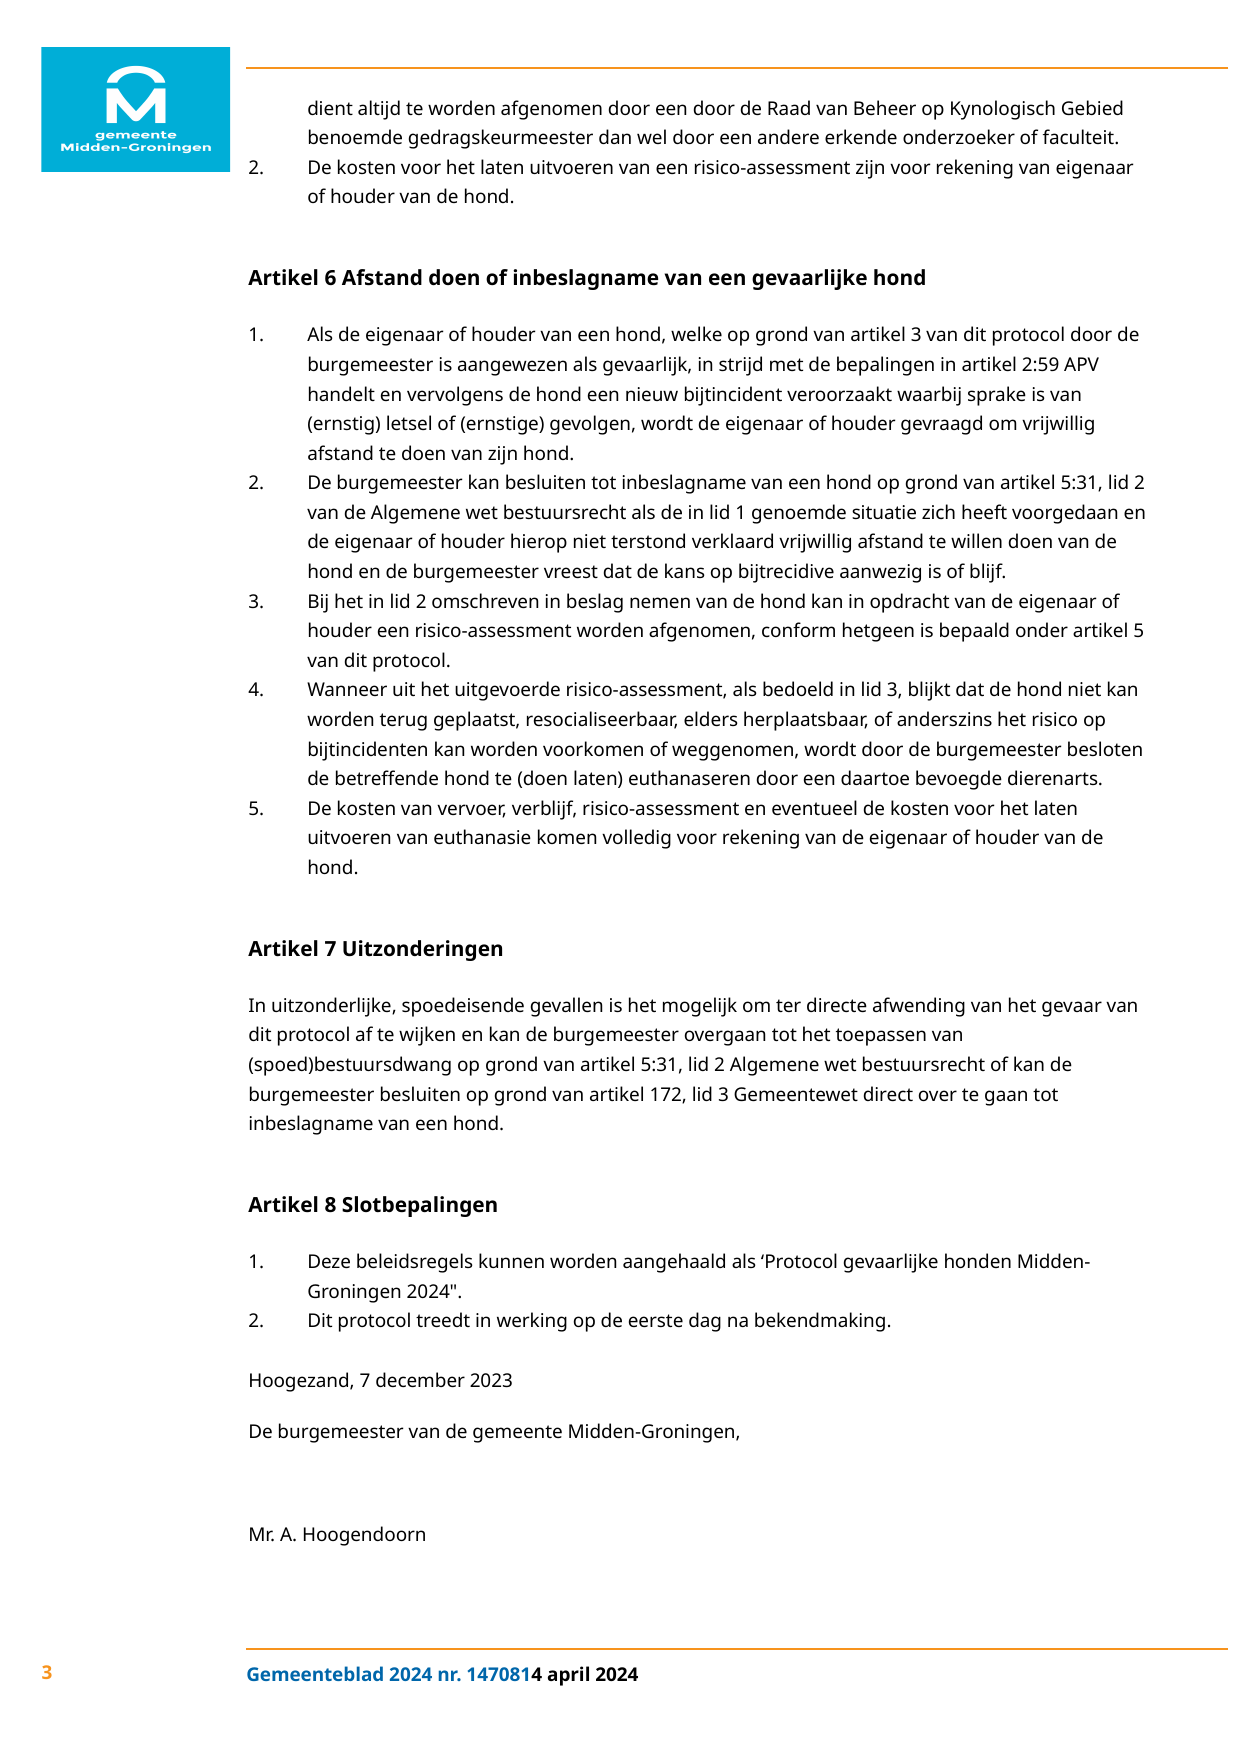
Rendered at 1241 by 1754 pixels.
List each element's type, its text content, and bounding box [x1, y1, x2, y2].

text Artikel 6 Afstand doen of inbeslagname van een gevaarlijke hond [248, 263, 1152, 292]
list Als de eigenaar of houder van een hond, welke op grond van artikel 3 van dit protocol door de burgemeester is aangewezen als gevaarlijk, in strijd met de bepalingen in artikel 2:59 APV handelt en vervolgens de hond een nieuw bijtincident veroorzaakt waarbij sprake is van (ernstig) letsel of (ernstige) gevolgen, wordt de eigenaar of houder gevraagd om vrijwillig afstand te doen van zijn hond. [248, 322, 1152, 466]
list De kosten voor het laten uitvoeren van een risico-assessment zijn voor rekening van eigenaar of houder van de hond. [248, 154, 1152, 209]
text De burgemeester van de gemeente Midden-Groningen, [248, 1418, 1152, 1444]
list Dit protocol treedt in werking op de eerste dag na bekendmaking. [248, 1308, 1152, 1333]
picture [107, 89, 165, 122]
list Wanneer uit het uitgevoerde risico-assessment, als bedoeld in lid 3, blijkt dat de hond niet kan worden terug geplaatst, resocialiseerbaar, elders herplaatsbaar, of anderszins het risico op bijtincidenten kan worden voorkomen of weggenomen, wordt door de burgemeester besloten de betreffende hond te (doen laten) euthanaseren door een daartoe bevoegde dierenarts. [248, 677, 1152, 791]
list Bij het in lid 2 omschreven in beslag nemen van de hond kan in opdracht van de eigenaar of houder een risico-assessment worden afgenomen, conform hetgeen is bepaald onder artikel 5 van dit protocol. [248, 588, 1152, 673]
list De burgemeester kan besluiten tot inbeslagname van een hond op grond van artikel 5:31, lid 2 van de Algemene wet bestuursrecht als de in lid 1 genoemde situatie zich heeft voorgedaan en de eigenaar of houder hierop niet terstond verklaard vrijwillig afstand te willen doen van de hond en de burgemeester vreest dat de kans op bijtrecidive aanwezig is of blijf. [248, 469, 1152, 584]
list Deze beleidsregels kunnen worden aangehaald als ‘Protocol gevaarlijke honden Midden-Groningen 2024". [248, 1248, 1152, 1304]
text Artikel 8 Slotbepalingen [248, 1190, 1152, 1219]
text Artikel 7 Uitzonderingen [248, 934, 1152, 962]
list dient altijd te worden afgenomen door een door de Raad van Beheer op Kynologisch Gebied benoemde gedragskeurmeester dan wel door een andere erkende onderzoeker of faculteit. [248, 95, 1152, 150]
list De kosten van vervoer, verblijf, risico-assessment en eventueel de kosten voor het laten uitvoeren van euthanasie komen volledig voor rekening van de eigenaar of houder van de hond. [248, 795, 1152, 880]
text In uitzonderlijke, spoedeisende gevallen is het mogelijk om ter directe afwending van het gevaar van dit protocol af te wijken en kan de burgemeester overgaan tot het toepassen van (spoed)bestuursdwang op grond van artikel 5:31, lid 2 Algemene wet bestuursrecht of kan de burgemeester besluiten op grond van artikel 172, lid 3 Gemeentewet direct over te gaan tot inbeslagname van een hond. [248, 992, 1152, 1136]
text Mr. A. Hoogendoorn [248, 1521, 1152, 1547]
text Hoogezand, 7 december 2023 [248, 1367, 1152, 1392]
picture [184, 146, 190, 153]
picture [108, 66, 164, 82]
